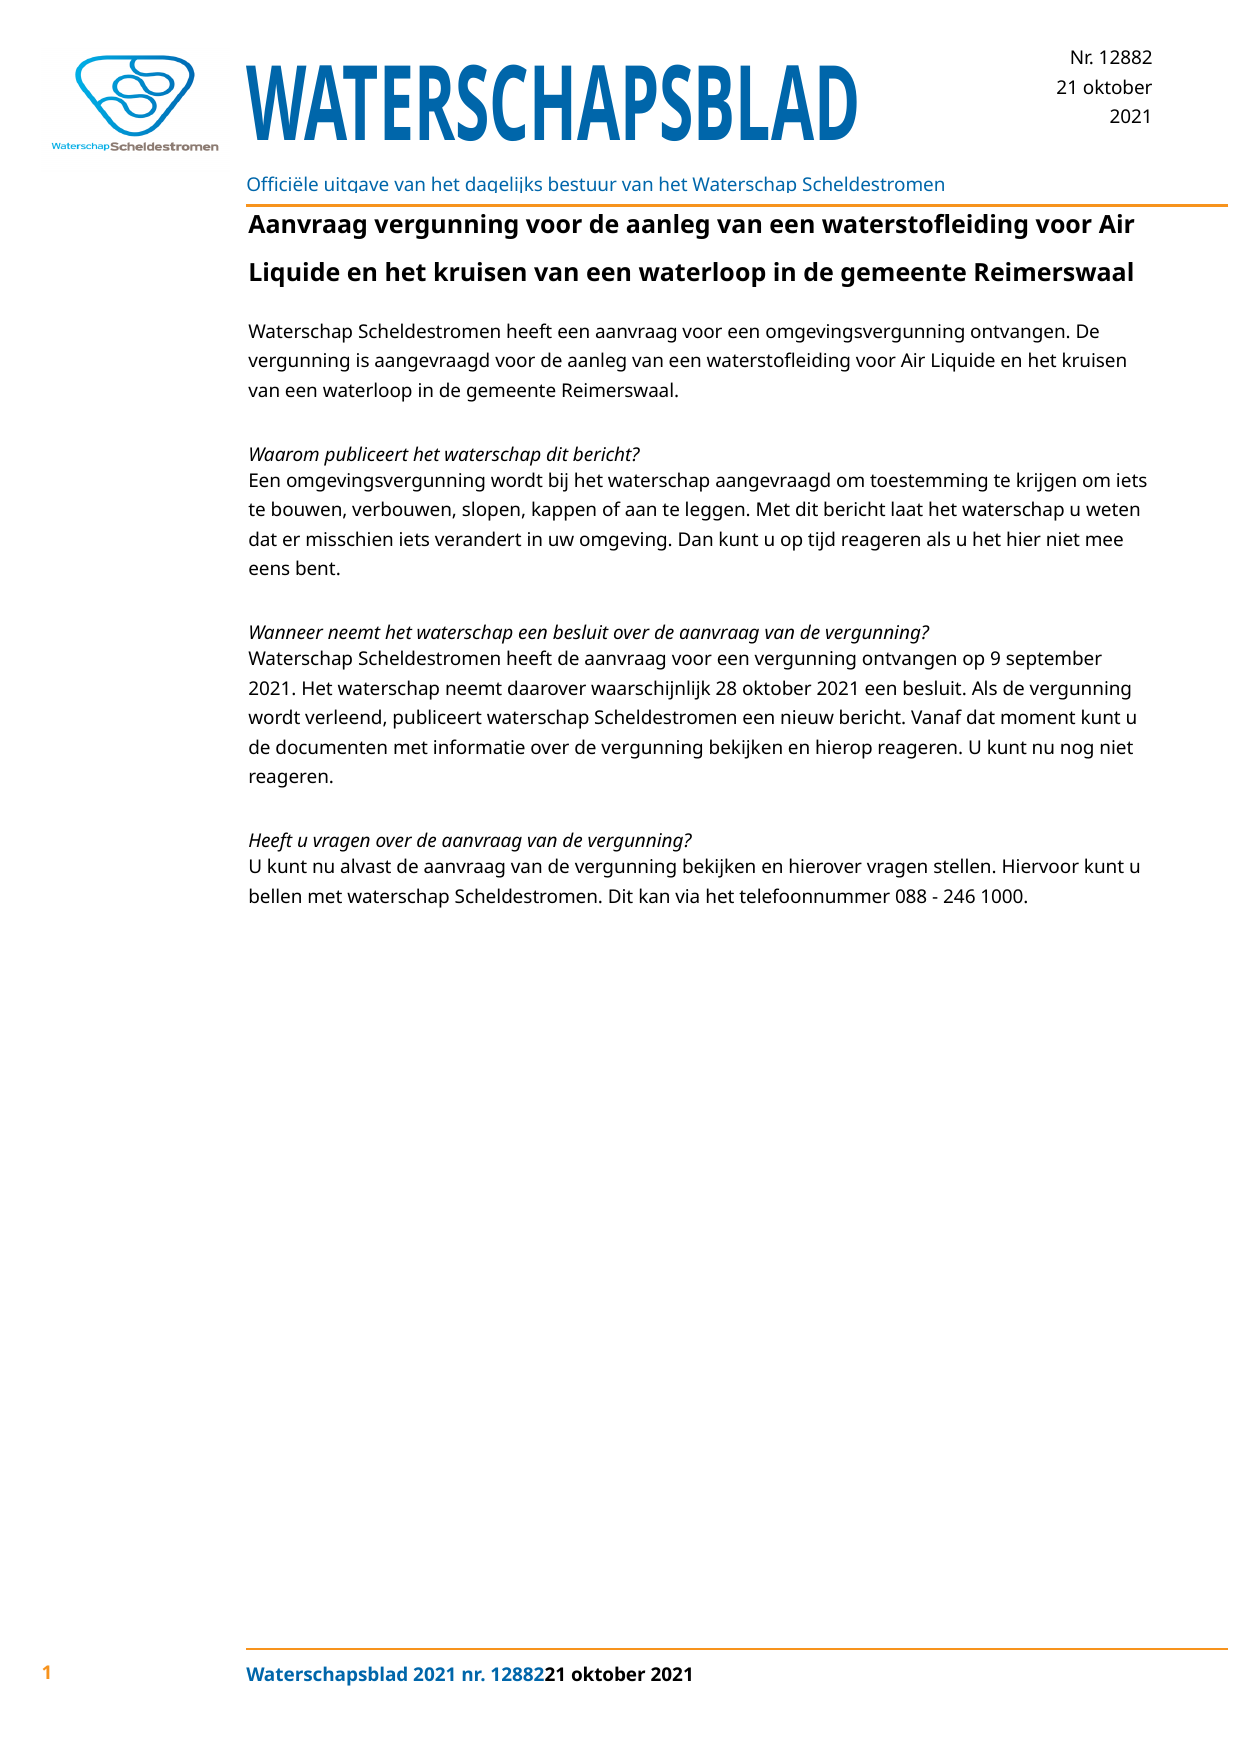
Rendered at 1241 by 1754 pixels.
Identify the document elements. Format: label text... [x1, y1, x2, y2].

text Waterschap Scheldestromen heeft de aanvraag voor een vergunning ontvangen op 9 september 2021. Het waterschap neemt daarover waarschijnlijk 28 oktober 2021 een besluit. Als de vergunning wordt verleend, publiceert waterschap Scheldestromen een nieuw bericht. Vanaf dat moment kunt u de documenten met informatie over de vergunning bekijken en hierop reageren. U kunt nu nog niet reageren. [248, 645, 1152, 789]
text Waterschap Scheldestromen heeft een aanvraag voor een omgevingsvergunning ontvangen. De vergunning is aangevraagd voor de aanleg van een waterstofleiding voor Air Liquide en het kruisen van een waterloop in de gemeente Reimerswaal. [248, 318, 1152, 403]
picture [41, 47, 231, 172]
text Heeft u vragen over de aanvraag van de vergunning? [248, 827, 1152, 853]
text Aanvraag vergunning voor de aanleg van een waterstofleiding voor Air Liquide en het kruisen van een waterloop in de gemeente Reimerswaal [248, 207, 1152, 288]
text Waarom publiceert het waterschap dit bericht? [248, 441, 1152, 467]
text Wanneer neemt het waterschap een besluit over de aanvraag van de vergunning? [248, 619, 1152, 645]
text U kunt nu alvast de aanvraag van de vergunning bekijken en hierover vragen stellen. Hiervoor kunt u bellen met waterschap Scheldestromen. Dit kan via het telefoonnummer 088 - 246 1000. [248, 853, 1152, 908]
text Een omgevingsvergunning wordt bij het waterschap aangevraagd om toestemming te krijgen om iets te bouwen, verbouwen, slopen, kappen of aan te leggen. Met dit bericht laat het waterschap u weten dat er misschien iets verandert in uw omgeving. Dan kunt u op tijd reageren als u het hier niet mee eens bent. [248, 467, 1152, 581]
